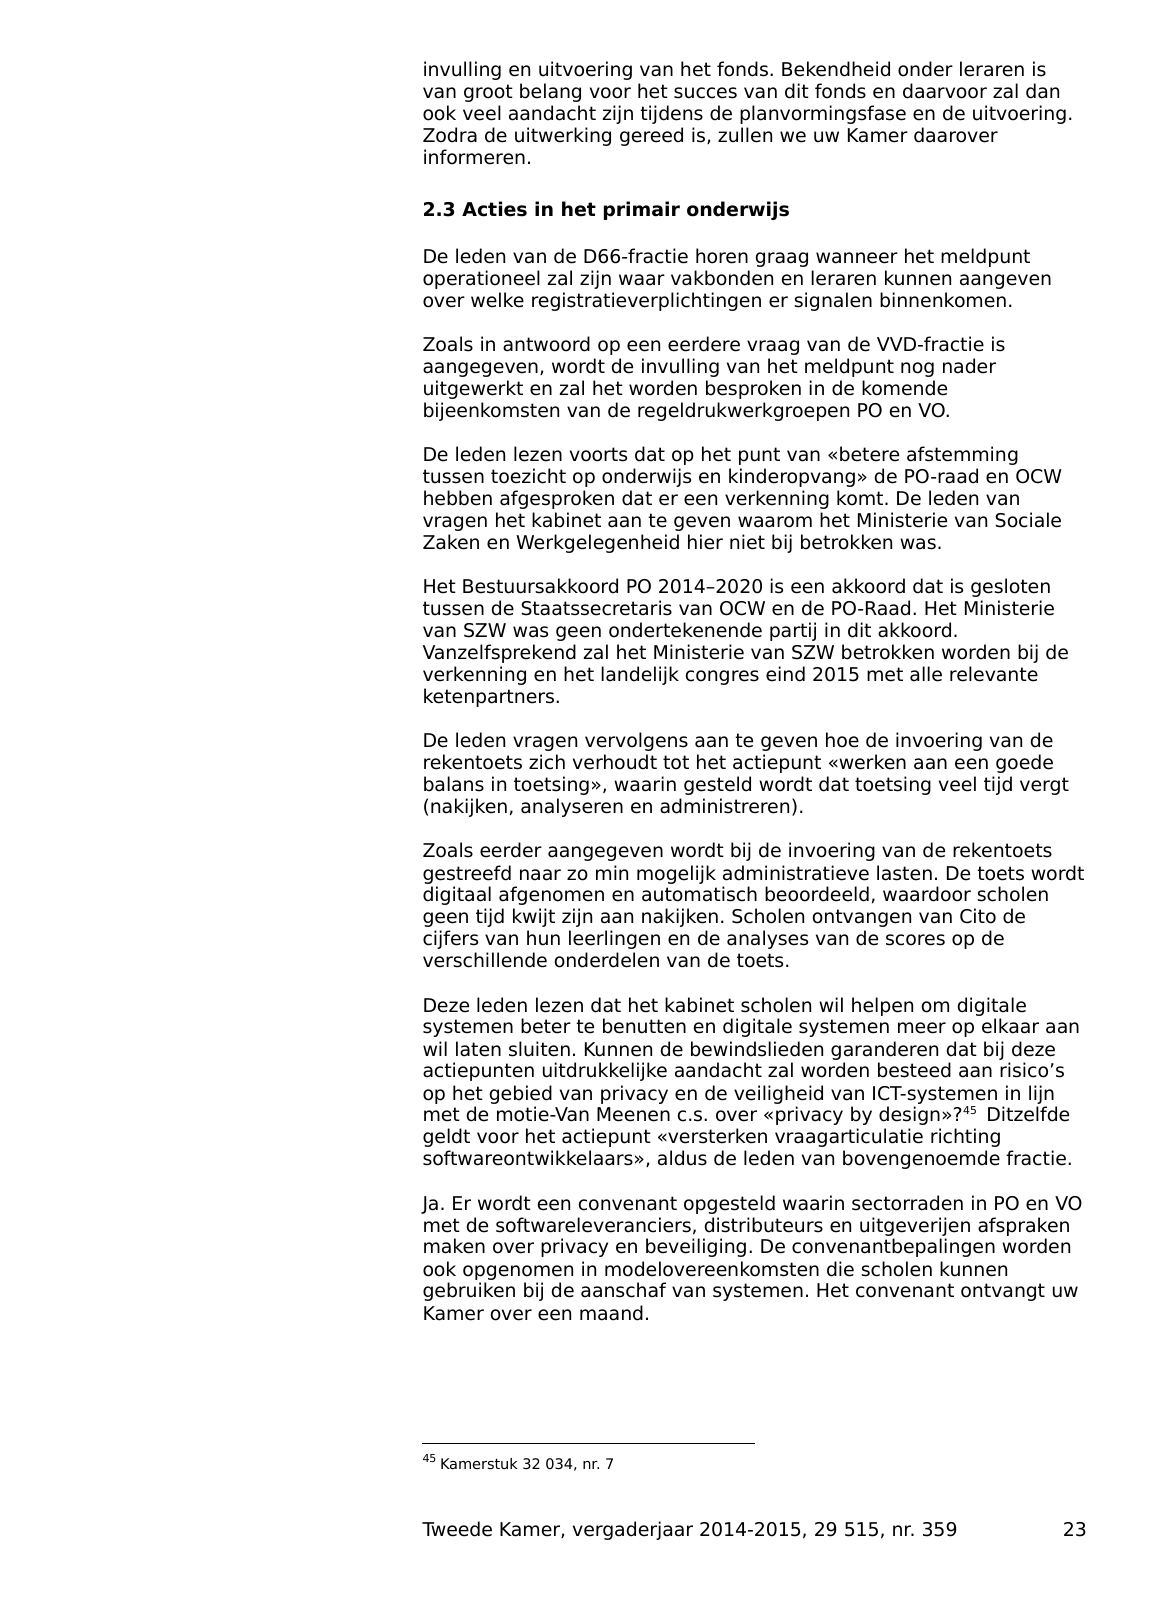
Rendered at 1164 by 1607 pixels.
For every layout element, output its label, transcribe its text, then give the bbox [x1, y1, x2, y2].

text De leden vragen vervolgens aan te geven hoe de invoering van de rekentoets zich verhoudt tot het actiepunt «werken aan een goede balans in toetsing», waarin gesteld wordt dat toetsing veel tijd vergt (nakijken, analyseren en administreren). [422, 730, 1087, 818]
text De leden lezen voorts dat op het punt van «betere afstemming tussen toezicht op onderwijs en kinderopvang» de PO-raad en OCW hebben afgesproken dat er een verkenning komt. De leden van vragen het kabinet aan te geven waarom het Ministerie van Sociale Zaken en Werkgelegenheid hier niet bij betrokken was. [422, 444, 1087, 554]
text Zoals in antwoord op een eerdere vraag van de VVD-fractie is aangegeven, wordt de invulling van het meldpunt nog nader uitgewerkt en zal het worden besproken in de komende bijeenkomsten van de regeldrukwerkgroepen PO en VO. [422, 334, 1087, 422]
text Zoals eerder aangegeven wordt bij de invoering van de rekentoets gestreefd naar zo min mogelijk administratieve lasten. De toets wordt digitaal afgenomen en automatisch beoordeeld, waardoor scholen geen tijd kwijt zijn aan nakijken. Scholen ontvangen van Cito de cijfers van hun leerlingen en de analyses van de scores op de verschillende onderdelen van de toets. [422, 840, 1087, 972]
text Het Bestuursakkoord PO 2014–2020 is een akkoord dat is gesloten tussen de Staatssecretaris van OCW en de PO-Raad. Het Ministerie van SZW was geen ondertekenende partij in dit akkoord. Vanzelfsprekend zal het Ministerie van SZW betrokken worden bij de verkenning en het landelijk congres eind 2015 met alle relevante ketenpartners. [422, 576, 1087, 708]
text Kamerstuk 32 034, nr. 7 [422, 1452, 1087, 1474]
text invulling en uitvoering van het fonds. Bekendheid onder leraren is van groot belang voor het succes van dit fonds en daarvoor zal dan ook veel aandacht zijn tijdens de planvormingsfase en de uitvoering. Zodra de uitwerking gereed is, zullen we uw Kamer daarover informeren. [422, 59, 1087, 169]
text Ja. Er wordt een convenant opgesteld waarin sectorraden in PO en VO met de softwareleveranciers, distributeurs en uitgeverijen afspraken maken over privacy en beveiliging. De convenantbepalingen worden ook opgenomen in modelovereenkomsten die scholen kunnen gebruiken bij de aanschaf van systemen. Het convenant ontvangt uw Kamer over een maand. [422, 1192, 1087, 1324]
subtitle 2.3 Acties in het primair onderwijs [422, 199, 1087, 221]
text De leden van de D66-fractie horen graag wanneer het meldpunt operationeel zal zijn waar vakbonden en leraren kunnen aangeven over welke registratieverplichtingen er signalen binnenkomen. [422, 246, 1087, 312]
text Deze leden lezen dat het kabinet scholen wil helpen om digitale systemen beter te benutten en digitale systemen meer op elkaar aan wil laten sluiten. Kunnen de bewindslieden garanderen dat bij deze actiepunten uitdrukkelijke aandacht zal worden besteed aan risico’s op het gebied van privacy en de veiligheid van ICT-systemen in lijn met de motie-Van Meenen c.s. over «privacy by design»? Ditzelfde geldt voor het actiepunt «versterken vraagarticulatie richting softwareontwikkelaars», aldus de leden van bovengenoemde fractie. [422, 994, 1087, 1170]
